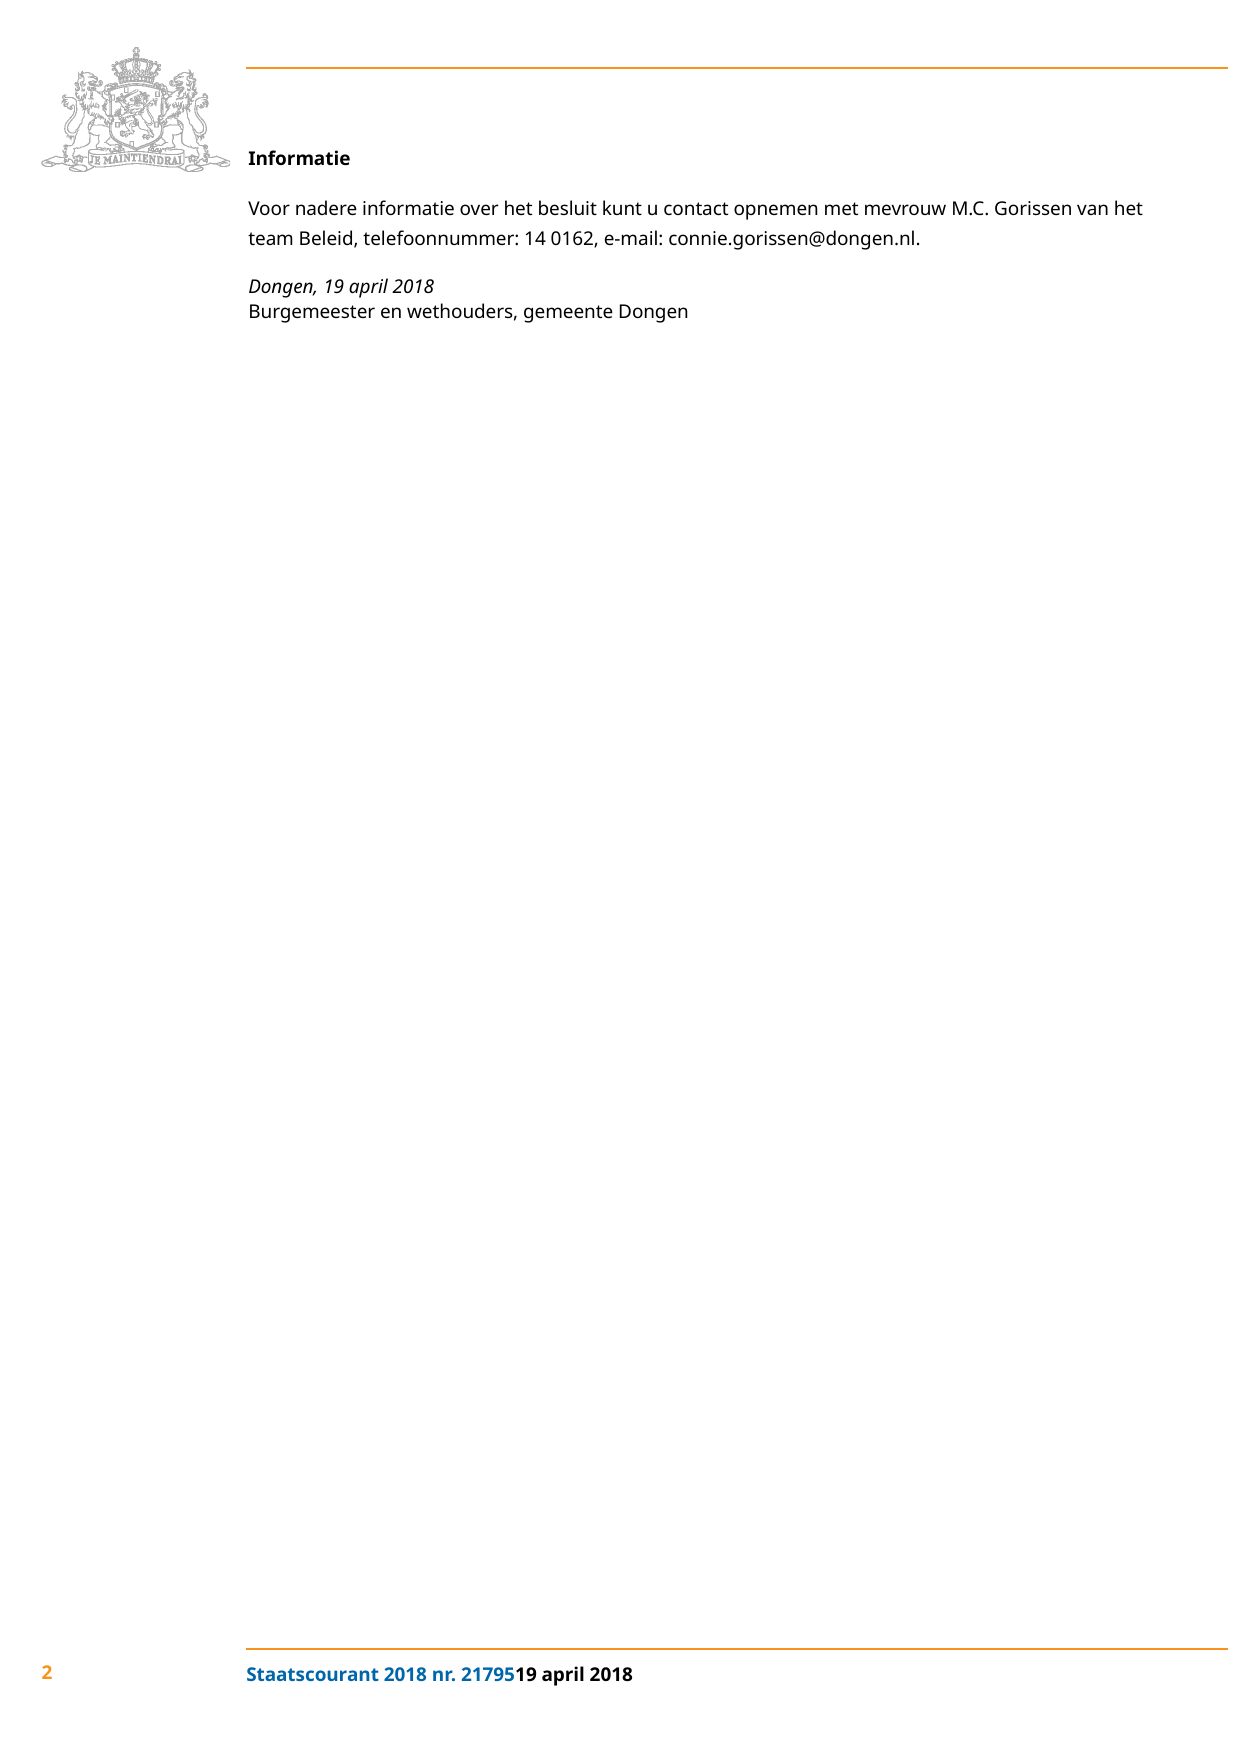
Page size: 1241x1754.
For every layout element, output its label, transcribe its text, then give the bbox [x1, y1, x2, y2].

text Voor nadere informatie over het besluit kunt u contact opnemen met mevrouw M.C. Gorissen van het team Beleid, telefoonnummer: 14 0162, e-mail: connie.gorissen@dongen.nl. [248, 196, 1152, 251]
picture [41, 47, 231, 172]
text Burgemeester en wethouders, gemeente Dongen [248, 299, 1152, 324]
text Informatie [248, 145, 1152, 171]
text Dongen, 19 april 2018 [248, 273, 1152, 299]
